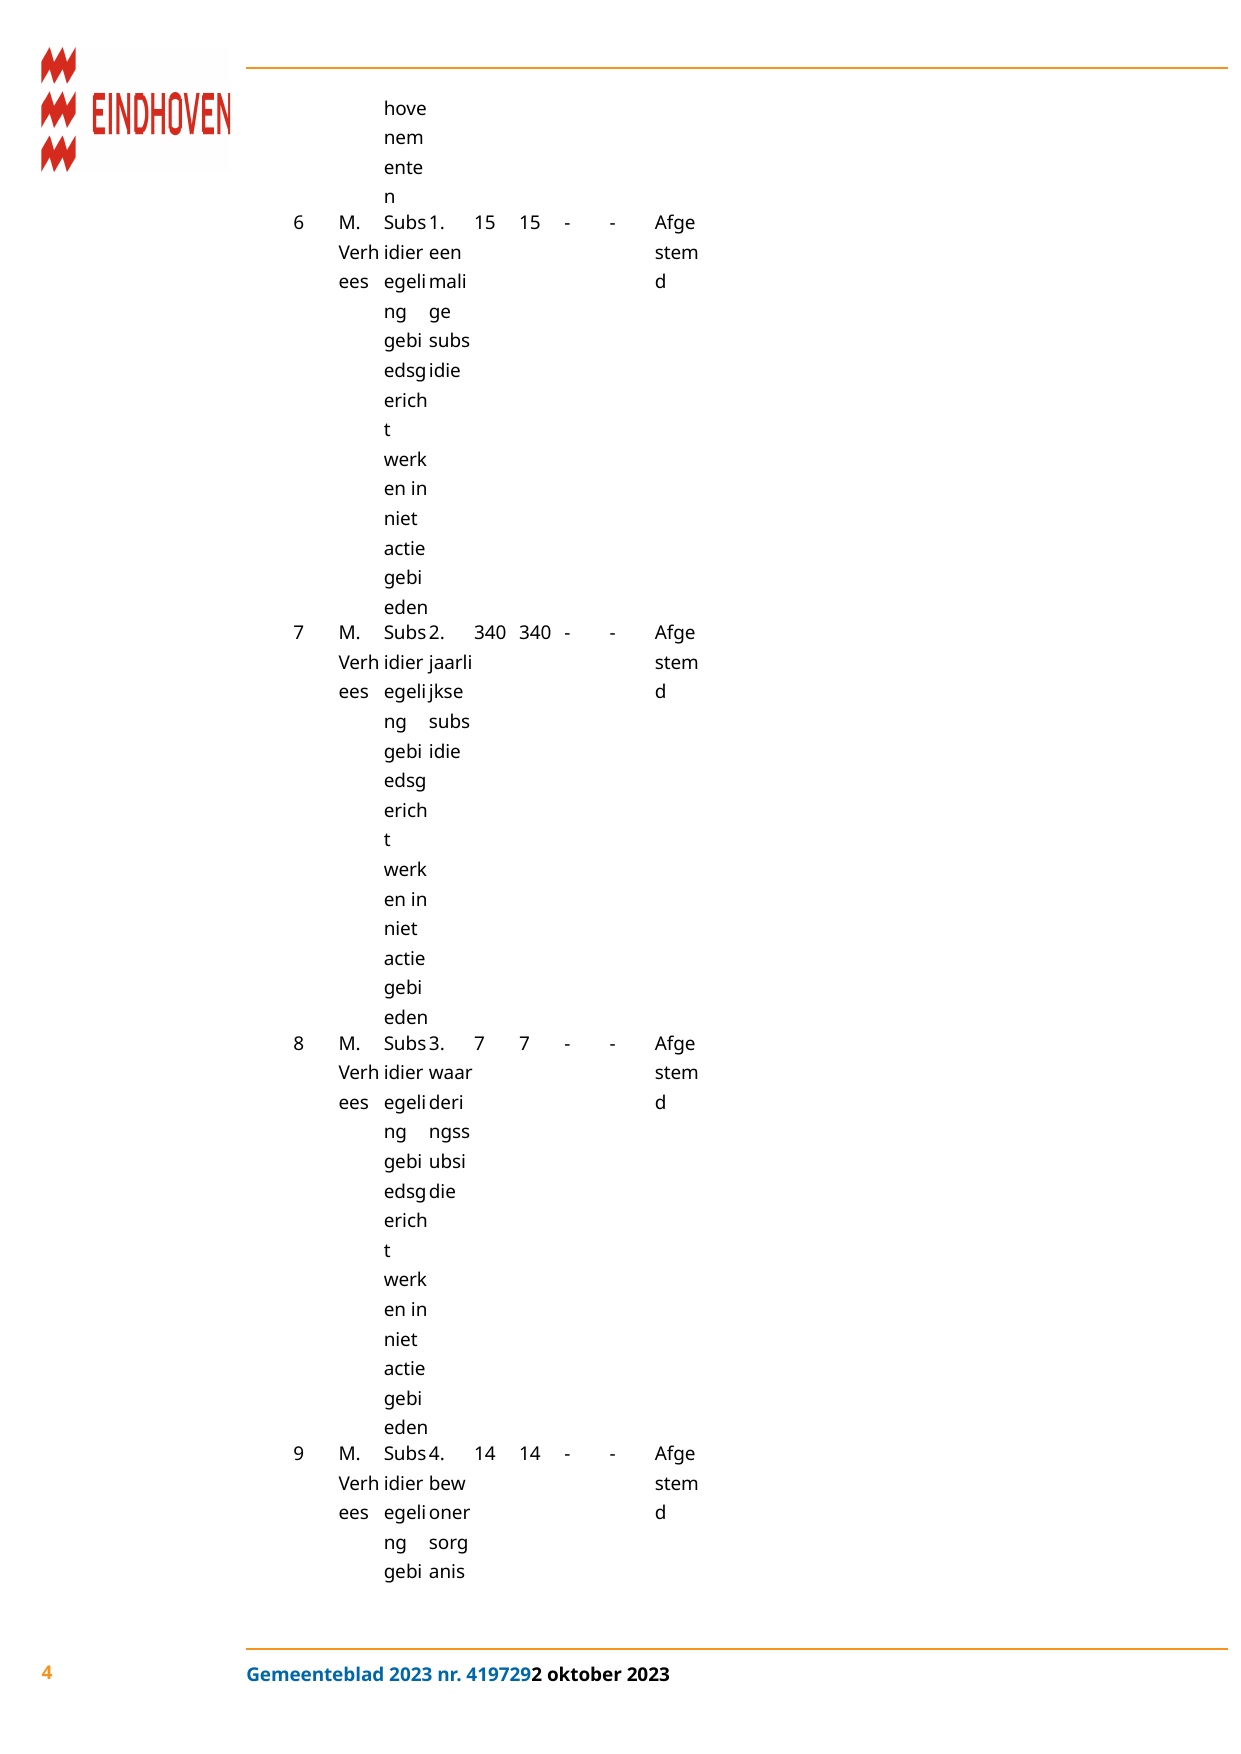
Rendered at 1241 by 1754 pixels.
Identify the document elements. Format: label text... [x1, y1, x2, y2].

table_cell [1061, 1440, 1106, 1584]
table_cell [655, 95, 700, 209]
table_cell [745, 1030, 790, 1440]
table_cell [1061, 209, 1106, 619]
table_cell [1106, 209, 1152, 619]
table_cell [835, 1440, 880, 1584]
table_cell [880, 95, 926, 209]
table_cell [790, 620, 835, 1030]
table_cell [1016, 95, 1061, 209]
table_cell [519, 95, 564, 209]
table_cell 7 [293, 620, 338, 1030]
table_cell 6 [293, 209, 338, 619]
table_cell Subsidieregeling gebi [384, 1440, 429, 1584]
table_cell [1061, 620, 1106, 1030]
table_cell - [564, 620, 609, 1030]
table_cell [745, 95, 790, 209]
table_cell M. Verhees [338, 1030, 383, 1440]
table_cell Subsidieregeling gebiedsgericht werken in niet actiegebieden [384, 209, 429, 619]
table_cell 14 [474, 1440, 519, 1584]
table_cell [745, 620, 790, 1030]
table_cell Afgestemd [655, 1440, 700, 1584]
table_cell [971, 1030, 1016, 1440]
table_cell [700, 620, 745, 1030]
table_cell Afgestemd [655, 1030, 700, 1440]
table_cell [1106, 620, 1152, 1030]
table_cell [700, 1440, 745, 1584]
table_cell [926, 209, 971, 619]
table_cell 340 [474, 620, 519, 1030]
table_cell [293, 95, 338, 209]
table_cell hovenementen [384, 95, 429, 209]
table_cell [926, 95, 971, 209]
table_cell [745, 209, 790, 619]
table_cell [338, 95, 383, 209]
table_cell [926, 620, 971, 1030]
table_cell [429, 95, 474, 209]
table_cell [248, 209, 293, 619]
table_cell [609, 95, 654, 209]
table_cell [971, 1440, 1016, 1584]
table_cell [474, 95, 519, 209]
table_cell Subsidieregeling gebiedsgericht werken in niet actiegebieden [384, 1030, 429, 1440]
table_cell [700, 1030, 745, 1440]
table_cell [1061, 95, 1106, 209]
table_cell [971, 95, 1016, 209]
table_cell - [609, 1440, 654, 1584]
table_cell [1016, 209, 1061, 619]
table_cell [835, 1030, 880, 1440]
table_cell - [564, 1030, 609, 1440]
table_cell Subsidieregeling gebiedsgericht werken in niet actiegebieden [384, 620, 429, 1030]
table_cell [700, 95, 745, 209]
table_cell Afgestemd [655, 620, 700, 1030]
table_cell 15 [474, 209, 519, 619]
table_cell 14 [519, 1440, 564, 1584]
table_cell [880, 209, 926, 619]
table_cell [790, 1030, 835, 1440]
table_cell [248, 1440, 293, 1584]
table_cell - [564, 209, 609, 619]
table_cell M. Verhees [338, 1440, 383, 1584]
table_cell - [564, 1440, 609, 1584]
table_cell [880, 1030, 926, 1440]
table_cell [880, 620, 926, 1030]
table_cell 7 [474, 1030, 519, 1440]
table_cell [835, 620, 880, 1030]
table_cell [1106, 1030, 1152, 1440]
table_cell [1106, 95, 1152, 209]
table_cell 7 [519, 1030, 564, 1440]
table_cell [835, 95, 880, 209]
table_cell [1016, 620, 1061, 1030]
table_cell 8 [293, 1030, 338, 1440]
table_cell [1016, 1030, 1061, 1440]
table_cell - [609, 1030, 654, 1440]
table_cell 15 [519, 209, 564, 619]
table_cell [1016, 1440, 1061, 1584]
table_cell [564, 95, 609, 209]
table_cell [835, 209, 880, 619]
table_cell [745, 1440, 790, 1584]
table_cell [1061, 1030, 1106, 1440]
table_cell 3. waarderingssubsidie [429, 1030, 474, 1440]
table_cell - [609, 209, 654, 619]
table_cell [248, 620, 293, 1030]
table_cell 9 [293, 1440, 338, 1584]
table_cell 1. eenmalige subsidie [429, 209, 474, 619]
table_cell 4. bewonersorganis [429, 1440, 474, 1584]
table_cell [248, 95, 293, 209]
table_cell [971, 209, 1016, 619]
table_cell 340 [519, 620, 564, 1030]
table_cell [1106, 1440, 1152, 1584]
table_cell M. Verhees [338, 620, 383, 1030]
table_cell M. Verhees [338, 209, 383, 619]
table_cell [790, 95, 835, 209]
table_cell [790, 1440, 835, 1584]
table_cell [926, 1030, 971, 1440]
table_cell 2. jaarlijkse subsidie [429, 620, 474, 1030]
table_cell [248, 1030, 293, 1440]
table_cell [971, 620, 1016, 1030]
picture [41, 47, 231, 172]
table_cell - [609, 620, 654, 1030]
table_cell [790, 209, 835, 619]
table_cell [880, 1440, 926, 1584]
table_cell [700, 209, 745, 619]
table_cell Afgestemd [655, 209, 700, 619]
table_cell [926, 1440, 971, 1584]
